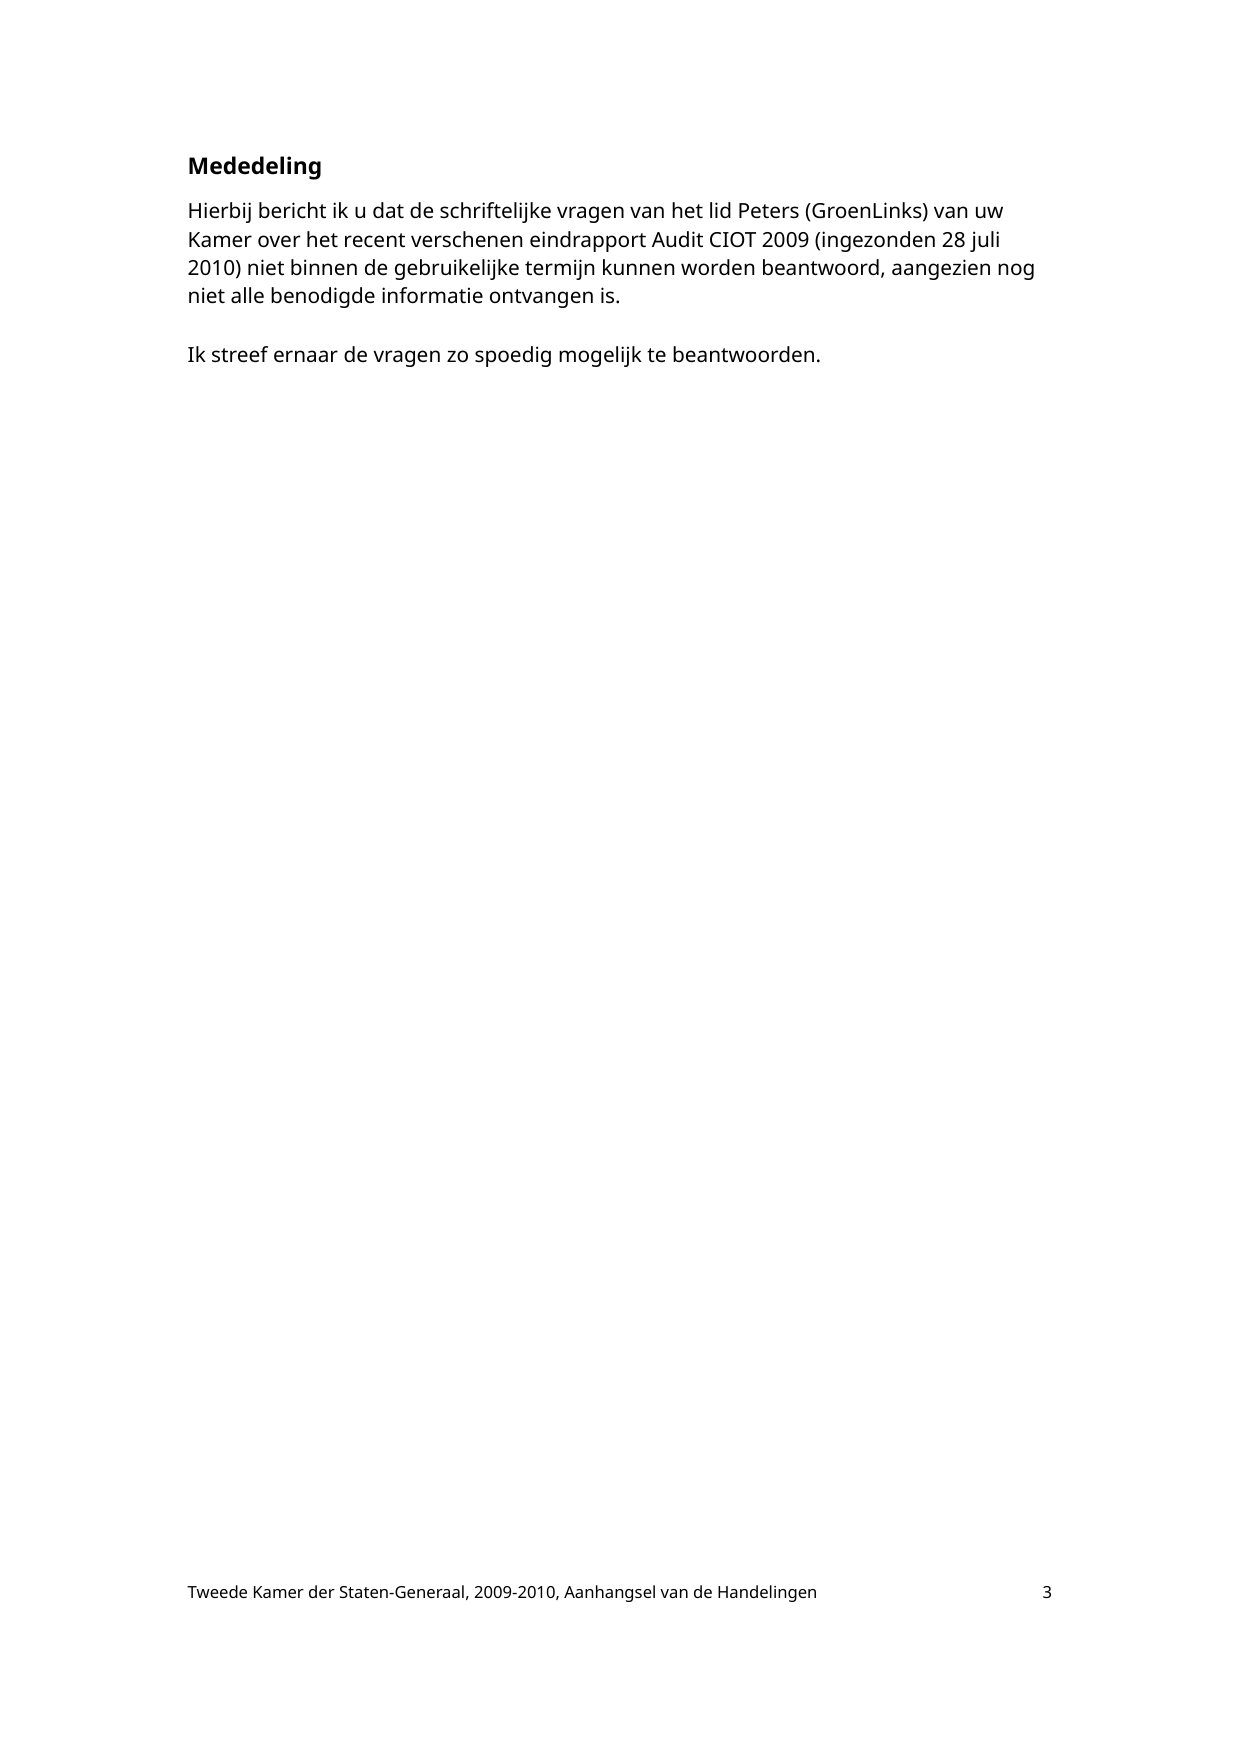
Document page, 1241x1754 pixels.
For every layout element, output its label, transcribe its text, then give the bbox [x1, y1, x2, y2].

text Ik streef ernaar de vragen zo spoedig mogelijk te beantwoorden. [187, 340, 1053, 368]
text Hierbij bericht ik u dat de schriftelijke vragen van het lid Peters (GroenLinks) van uw Kamer over het recent verschenen eindrapport Audit CIOT 2009 (ingezonden 28 juli 2010) niet binnen de gebruikelijke termijn kunnen worden beantwoord, aangezien nog niet alle benodigde informatie ontvangen is. [187, 196, 1053, 310]
subtitle Mededeling [187, 150, 1053, 181]
